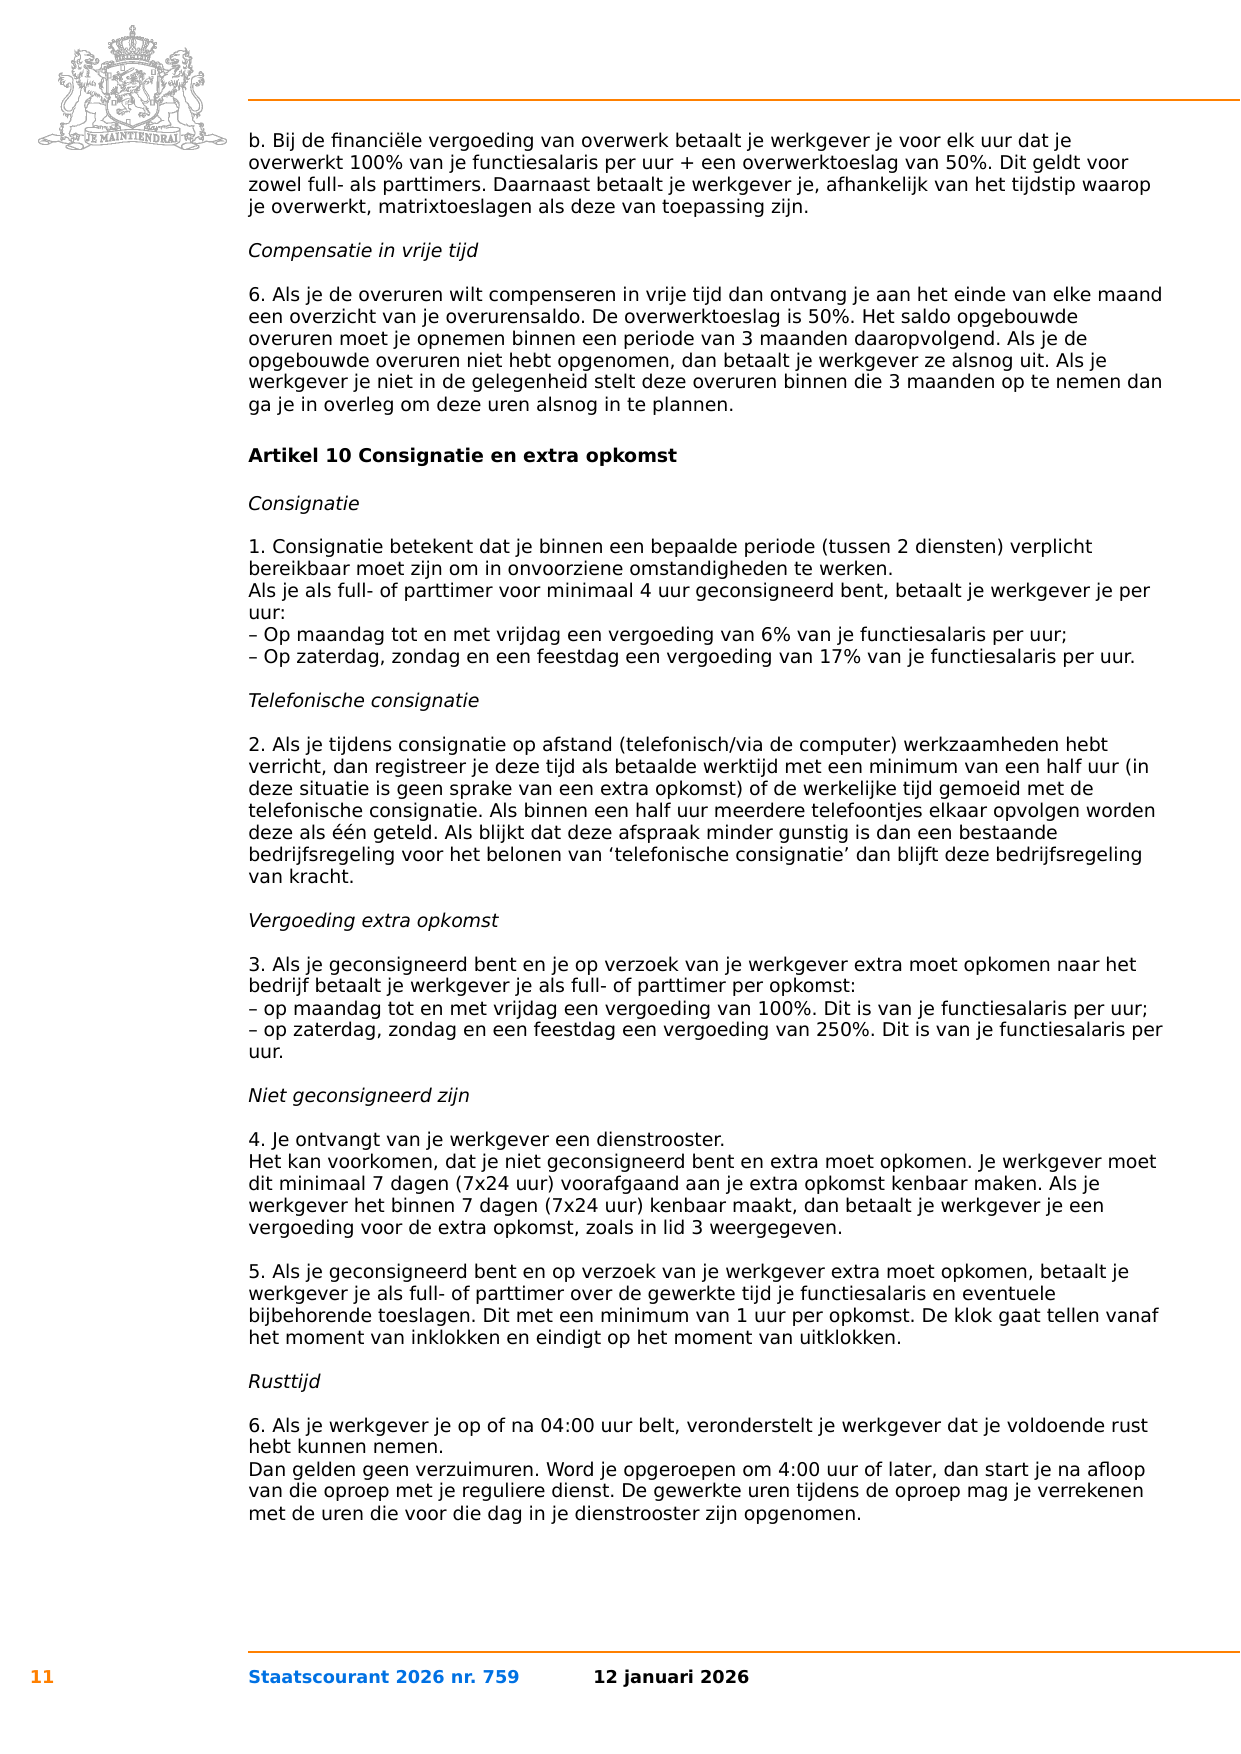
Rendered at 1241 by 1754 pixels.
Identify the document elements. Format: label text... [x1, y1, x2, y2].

text 4. Je ontvangt van je werkgever een dienstrooster. [248, 1129, 1163, 1151]
text 6. Als je de overuren wilt compenseren in vrije tijd dan ontvang je aan het einde van elke maand een overzicht van je overurensaldo. De overwerktoeslag is 50%. Het saldo opgebouwde overuren moet je opnemen binnen een periode van 3 maanden daaropvolgend. Als je de opgebouwde overuren niet hebt opgenomen, dan betaalt je werkgever ze alsnog uit. Als je werkgever je niet in de gelegenheid stelt deze overuren binnen die 3 maanden op te nemen dan ga je in overleg om deze uren alsnog in te plannen. [248, 283, 1163, 415]
subtitle Vergoeding extra opkomst [248, 909, 1163, 932]
text 3. Als je geconsigneerd bent en je op verzoek van je werkgever extra moet opkomen naar het bedrijf betaalt je werkgever je als full- of parttimer per opkomst: [248, 953, 1163, 997]
text – Op zaterdag, zondag en een feestdag een vergoeding van 17% van je functiesalaris per uur. [248, 646, 1163, 668]
text b. Bij de financiële vergoeding van overwerk betaalt je werkgever je voor elk uur dat je overwerkt 100% van je functiesalaris per uur + een overwerktoeslag van 50%. Dit geldt voor zowel full- als parttimers. Daarnaast betaalt je werkgever je, afhankelijk van het tijdstip waarop je overwerkt, matrixtoeslagen als deze van toepassing zijn. [248, 130, 1163, 218]
subtitle Niet geconsigneerd zijn [248, 1085, 1163, 1107]
text 6. Als je werkgever je op of na 04:00 uur belt, veronderstelt je werkgever dat je voldoende rust hebt kunnen nemen. [248, 1414, 1163, 1458]
text 5. Als je geconsigneerd bent en op verzoek van je werkgever extra moet opkomen, betaalt je werkgever je als full- of parttimer over de gewerkte tijd je functiesalaris en eventuele bijbehorende toeslagen. Dit met een minimum van 1 uur per opkomst. De klok gaat tellen vanaf het moment van inklokken en eindigt op het moment van uitklokken. [248, 1261, 1163, 1349]
text 1. Consignatie betekent dat je binnen een bepaalde periode (tussen 2 diensten) verplicht bereikbaar moet zijn om in onvoorziene omstandigheden te werken. [248, 536, 1163, 580]
text Het kan voorkomen, dat je niet geconsigneerd bent en extra moet opkomen. Je werkgever moet dit minimaal 7 dagen (7x24 uur) voorafgaand aan je extra opkomst kenbaar maken. Als je werkgever het binnen 7 dagen (7x24 uur) kenbaar maakt, dan betaalt je werkgever je een vergoeding voor de extra opkomst, zoals in lid 3 weergegeven. [248, 1151, 1163, 1239]
text – op maandag tot en met vrijdag een vergoeding van 100%. Dit is van je functiesalaris per uur; [248, 997, 1163, 1019]
picture [38, 25, 227, 150]
text – op zaterdag, zondag en een feestdag een vergoeding van 250%. Dit is van je functiesalaris per uur. [248, 1019, 1163, 1063]
subtitle Artikel 10 Consignatie en extra opkomst [248, 445, 1163, 467]
subtitle Compensatie in vrije tijd [248, 240, 1163, 262]
subtitle Consignatie [248, 492, 1163, 514]
text Als je als full- of parttimer voor minimaal 4 uur geconsigneerd bent, betaalt je werkgever je per uur: [248, 580, 1163, 624]
subtitle Rusttijd [248, 1371, 1163, 1393]
text – Op maandag tot en met vrijdag een vergoeding van 6% van je functiesalaris per uur; [248, 624, 1163, 646]
text 2. Als je tijdens consignatie op afstand (telefonisch/via de computer) werkzaamheden hebt verricht, dan registreer je deze tijd als betaalde werktijd met een minimum van een half uur (in deze situatie is geen sprake van een extra opkomst) of de werkelijke tijd gemoeid met de telefonische consignatie. Als binnen een half uur meerdere telefoontjes elkaar opvolgen worden deze als één geteld. Als blijkt dat deze afspraak minder gunstig is dan een bestaande bedrijfsregeling voor het belonen van ‘telefonische consignatie’ dan blijft deze bedrijfsregeling van kracht. [248, 734, 1163, 888]
subtitle Telefonische consignatie [248, 690, 1163, 712]
text Dan gelden geen verzuimuren. Word je opgeroepen om 4:00 uur of later, dan start je na afloop van die oproep met je reguliere dienst. De gewerkte uren tijdens de oproep mag je verrekenen met de uren die voor die dag in je dienstrooster zijn opgenomen. [248, 1458, 1163, 1524]
